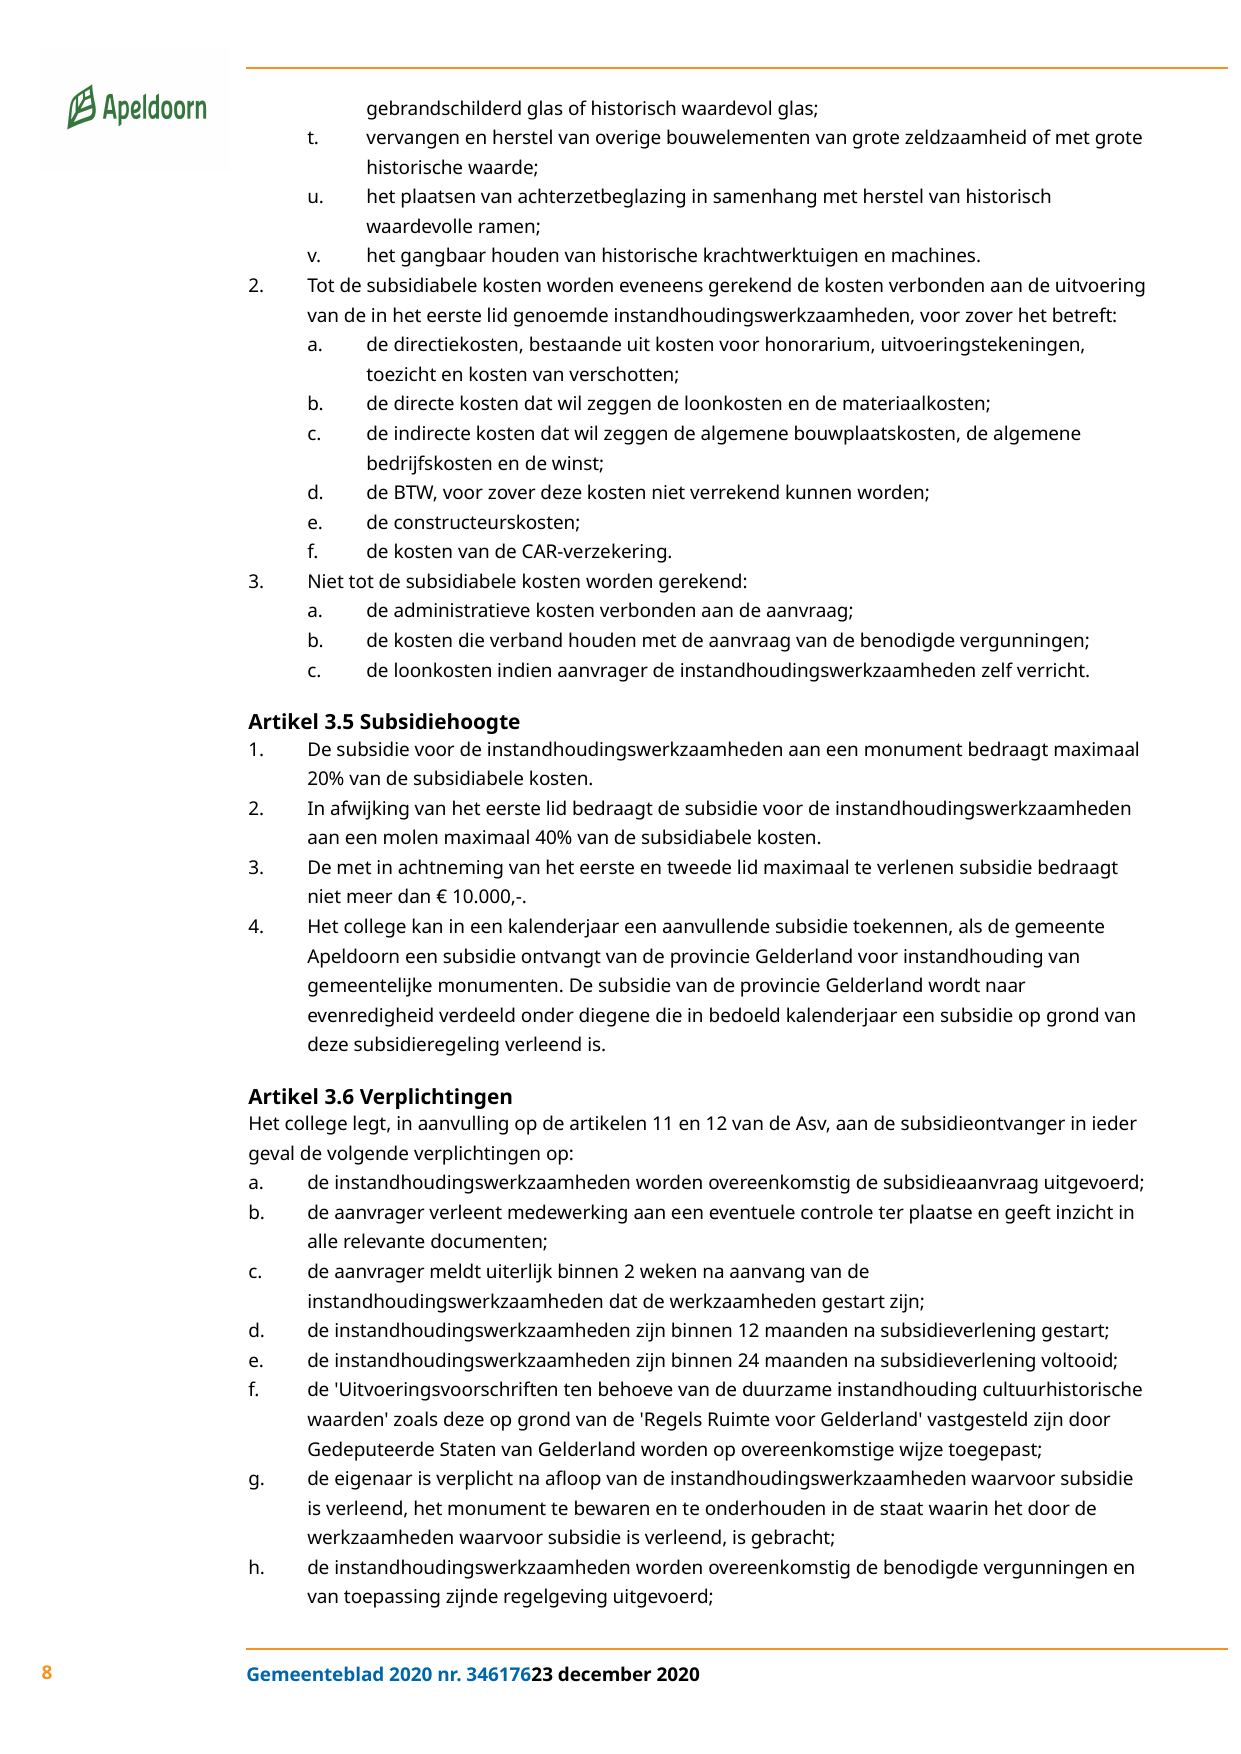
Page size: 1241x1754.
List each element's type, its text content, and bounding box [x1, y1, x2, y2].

list de directe kosten dat wil zeggen de loonkosten en de materiaalkosten; [307, 391, 1152, 416]
list Niet tot de subsidiabele kosten worden gerekend: [248, 568, 1152, 594]
text Artikel 3.5 Subsidiehoogte [248, 707, 1152, 736]
list De subsidie voor de instandhoudingswerkzaamheden aan een monument bedraagt maximaal 20% van de subsidiabele kosten. [248, 736, 1152, 791]
text Het college legt, in aanvulling op de artikelen 11 en 12 van de Asv, aan de subsidieontvanger in ieder geval de volgende verplichtingen op: [248, 1110, 1152, 1166]
list de instandhoudingswerkzaamheden worden overeenkomstig de benodigde vergunningen en van toepassing zijnde regelgeving uitgevoerd; [248, 1554, 1152, 1609]
list de instandhoudingswerkzaamheden worden overeenkomstig de subsidieaanvraag uitgevoerd; [248, 1169, 1152, 1195]
list vervangen en herstel van overige bouwelementen van grote zeldzaamheid of met grote historische waarde; [307, 124, 1152, 180]
list het gangbaar houden van historische krachtwerktuigen en machines. [307, 243, 1152, 268]
list de loonkosten indien aanvrager de instandhoudingswerkzaamheden zelf verricht. [307, 657, 1152, 683]
list de 'Uitvoeringsvoorschriften ten behoeve van de duurzame instandhouding cultuurhistorische waarden' zoals deze op grond van de 'Regels Ruimte voor Gelderland' vastgesteld zijn door Gedeputeerde Staten van Gelderland worden op overeenkomstige wijze toegepast; [248, 1377, 1152, 1462]
list de directiekosten, bestaande uit kosten voor honorarium, uitvoeringstekeningen, toezicht en kosten van verschotten; [307, 331, 1152, 387]
list het plaatsen van achterzetbeglazing in samenhang met herstel van historisch waardevolle ramen; [307, 183, 1152, 239]
list de instandhoudingswerkzaamheden zijn binnen 24 maanden na subsidieverlening voltooid; [248, 1347, 1152, 1373]
list de BTW, voor zover deze kosten niet verrekend kunnen worden; [307, 479, 1152, 505]
list de constructeurskosten; [307, 509, 1152, 535]
list In afwijking van het eerste lid bedraagt de subsidie voor de instandhoudingswerkzaamheden aan een molen maximaal 40% van de subsidiabele kosten. [248, 795, 1152, 850]
list Tot de subsidiabele kosten worden eveneens gerekend de kosten verbonden aan de uitvoering van de in het eerste lid genoemde instandhoudingswerkzaamheden, voor zover het betreft: [248, 272, 1152, 328]
list gebrandschilderd glas of historisch waardevol glas; [307, 95, 1152, 121]
list de administratieve kosten verbonden aan de aanvraag; [307, 598, 1152, 623]
picture [41, 47, 231, 172]
list de kosten van de CAR-verzekering. [307, 538, 1152, 564]
list Het college kan in een kalenderjaar een aanvullende subsidie toekennen, als de gemeente Apeldoorn een subsidie ontvangt van de provincie Gelderland voor instandhouding van gemeentelijke monumenten. De subsidie van de provincie Gelderland wordt naar evenredigheid verdeeld onder diegene die in bedoeld kalenderjaar een subsidie op grond van deze subsidieregeling verleend is. [248, 913, 1152, 1057]
list de eigenaar is verplicht na afloop van de instandhoudingswerkzaamheden waarvoor subsidie is verleend, het monument te bewaren en te onderhouden in de staat waarin het door de werkzaamheden waarvoor subsidie is verleend, is gebracht; [248, 1465, 1152, 1550]
text Artikel 3.6 Verplichtingen [248, 1082, 1152, 1110]
list de indirecte kosten dat wil zeggen de algemene bouwplaatskosten, de algemene bedrijfskosten en de winst; [307, 420, 1152, 476]
list de kosten die verband houden met de aanvraag van de benodigde vergunningen; [307, 627, 1152, 653]
list de aanvrager meldt uiterlijk binnen 2 weken na aanvang van de instandhoudingswerkzaamheden dat de werkzaamheden gestart zijn; [248, 1258, 1152, 1314]
list de instandhoudingswerkzaamheden zijn binnen 12 maanden na subsidieverlening gestart; [248, 1317, 1152, 1343]
list de aanvrager verleent medewerking aan een eventuele controle ter plaatse en geeft inzicht in alle relevante documenten; [248, 1199, 1152, 1254]
list De met in achtneming van het eerste en tweede lid maximaal te verlenen subsidie bedraagt niet meer dan € 10.000,-. [248, 854, 1152, 909]
